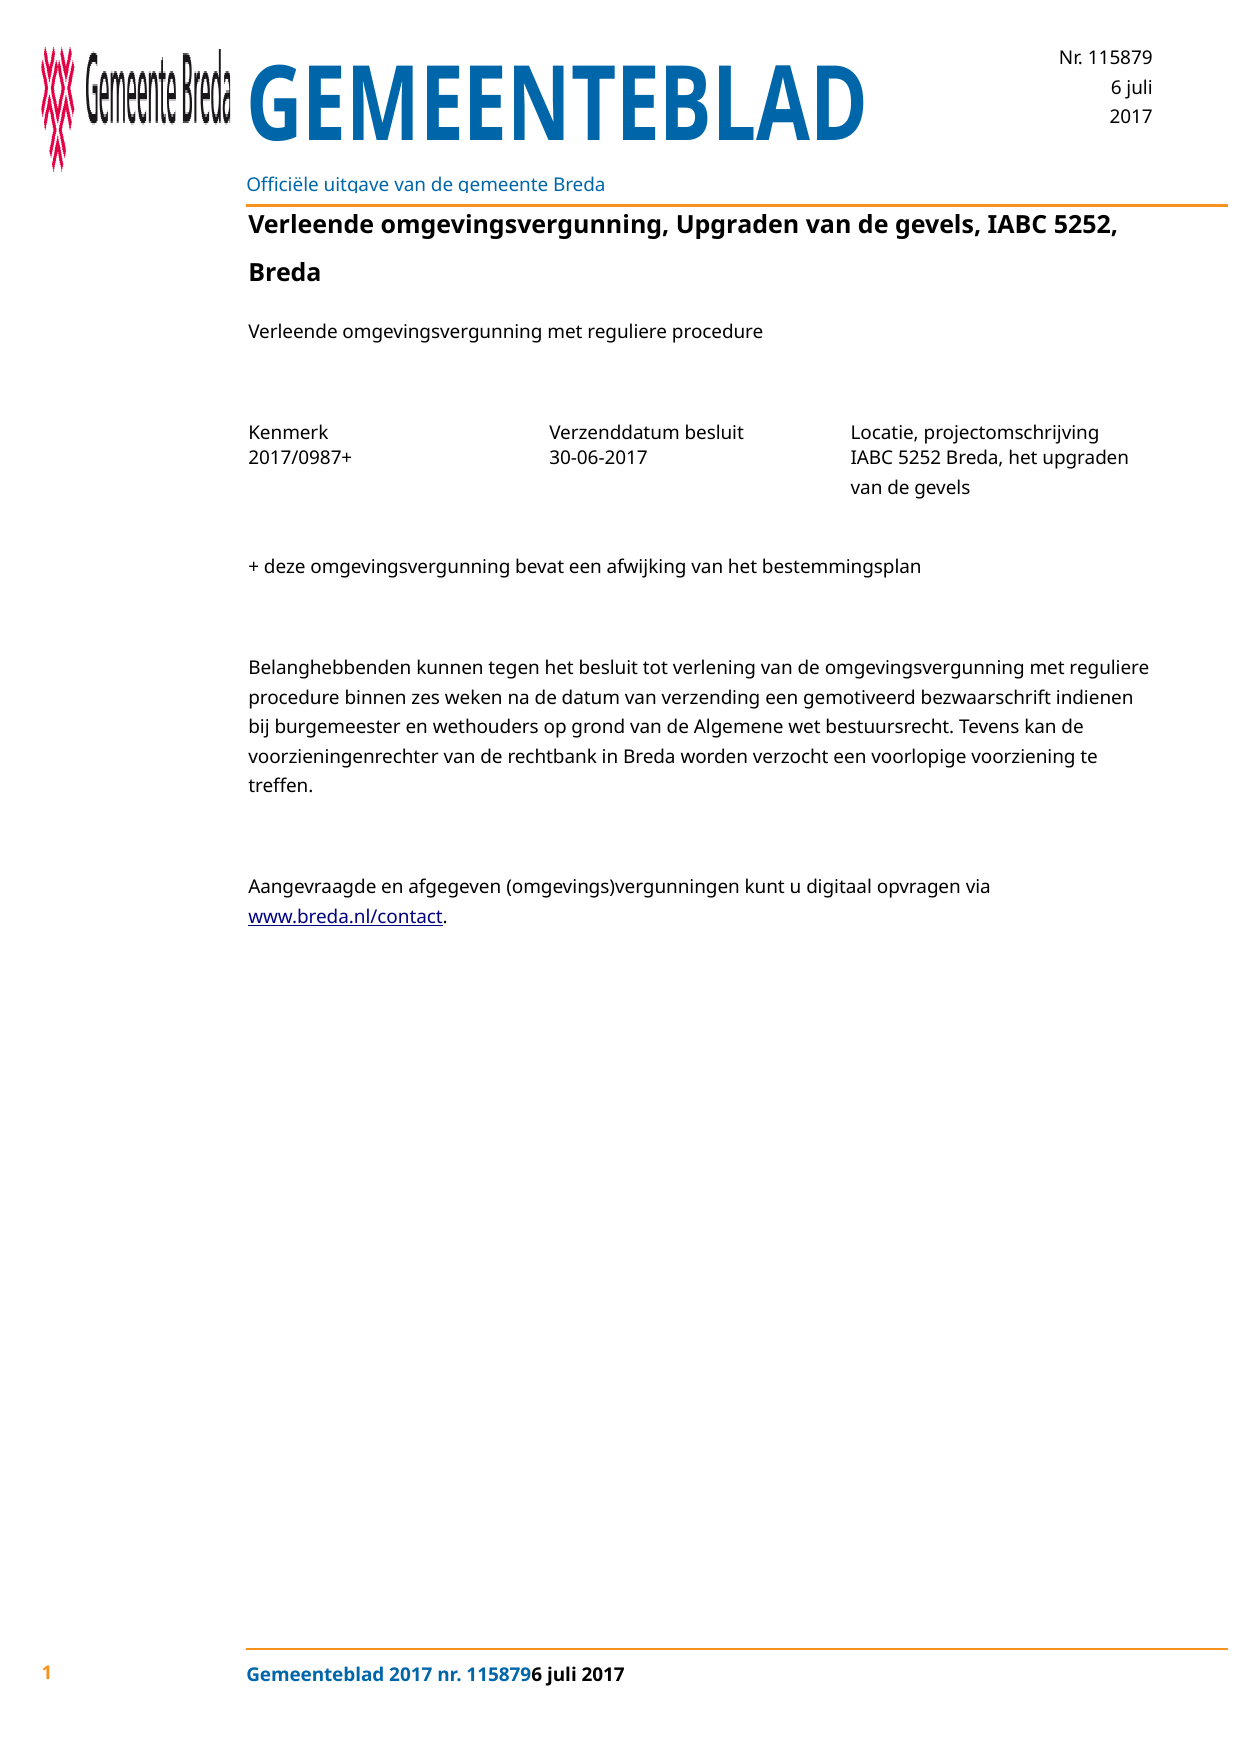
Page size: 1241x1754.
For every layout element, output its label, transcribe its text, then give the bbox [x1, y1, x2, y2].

text Belanghebbenden kunnen tegen het besluit tot verlening van de omgevingsvergunning met reguliere procedure binnen zes weken na de datum van verzending een gemotiveerd bezwaarschrift indienen bij burgemeester en wethouders op grond van de Algemene wet bestuursrecht. Tevens kan de voorzieningenrechter van de rechtbank in Breda worden verzocht een voorlopige voorziening te treffen. [248, 654, 1152, 798]
text Verleende omgevingsvergunning, Upgraden van de gevels, IABC 5252, Breda [248, 207, 1152, 288]
table_header Verzenddatum besluit [549, 419, 850, 444]
table_header Kenmerk [248, 419, 549, 444]
table_cell IABC 5252 Breda, het upgraden van de gevels [850, 445, 1152, 500]
text Aangevraagde en afgegeven (omgevings)vergunningen kunt u digitaal opvragen via www.breda.nl/contact. [248, 873, 1152, 929]
table_cell 30-06-2017 [549, 445, 850, 500]
text Verleende omgevingsvergunning met reguliere procedure [248, 318, 1152, 344]
text + deze omgevingsvergunning bevat een afwijking van het bestemmingsplan [248, 553, 1152, 579]
table_header Locatie, projectomschrijving [850, 419, 1152, 444]
picture [41, 47, 231, 172]
table_cell 2017/0987+ [248, 445, 549, 500]
